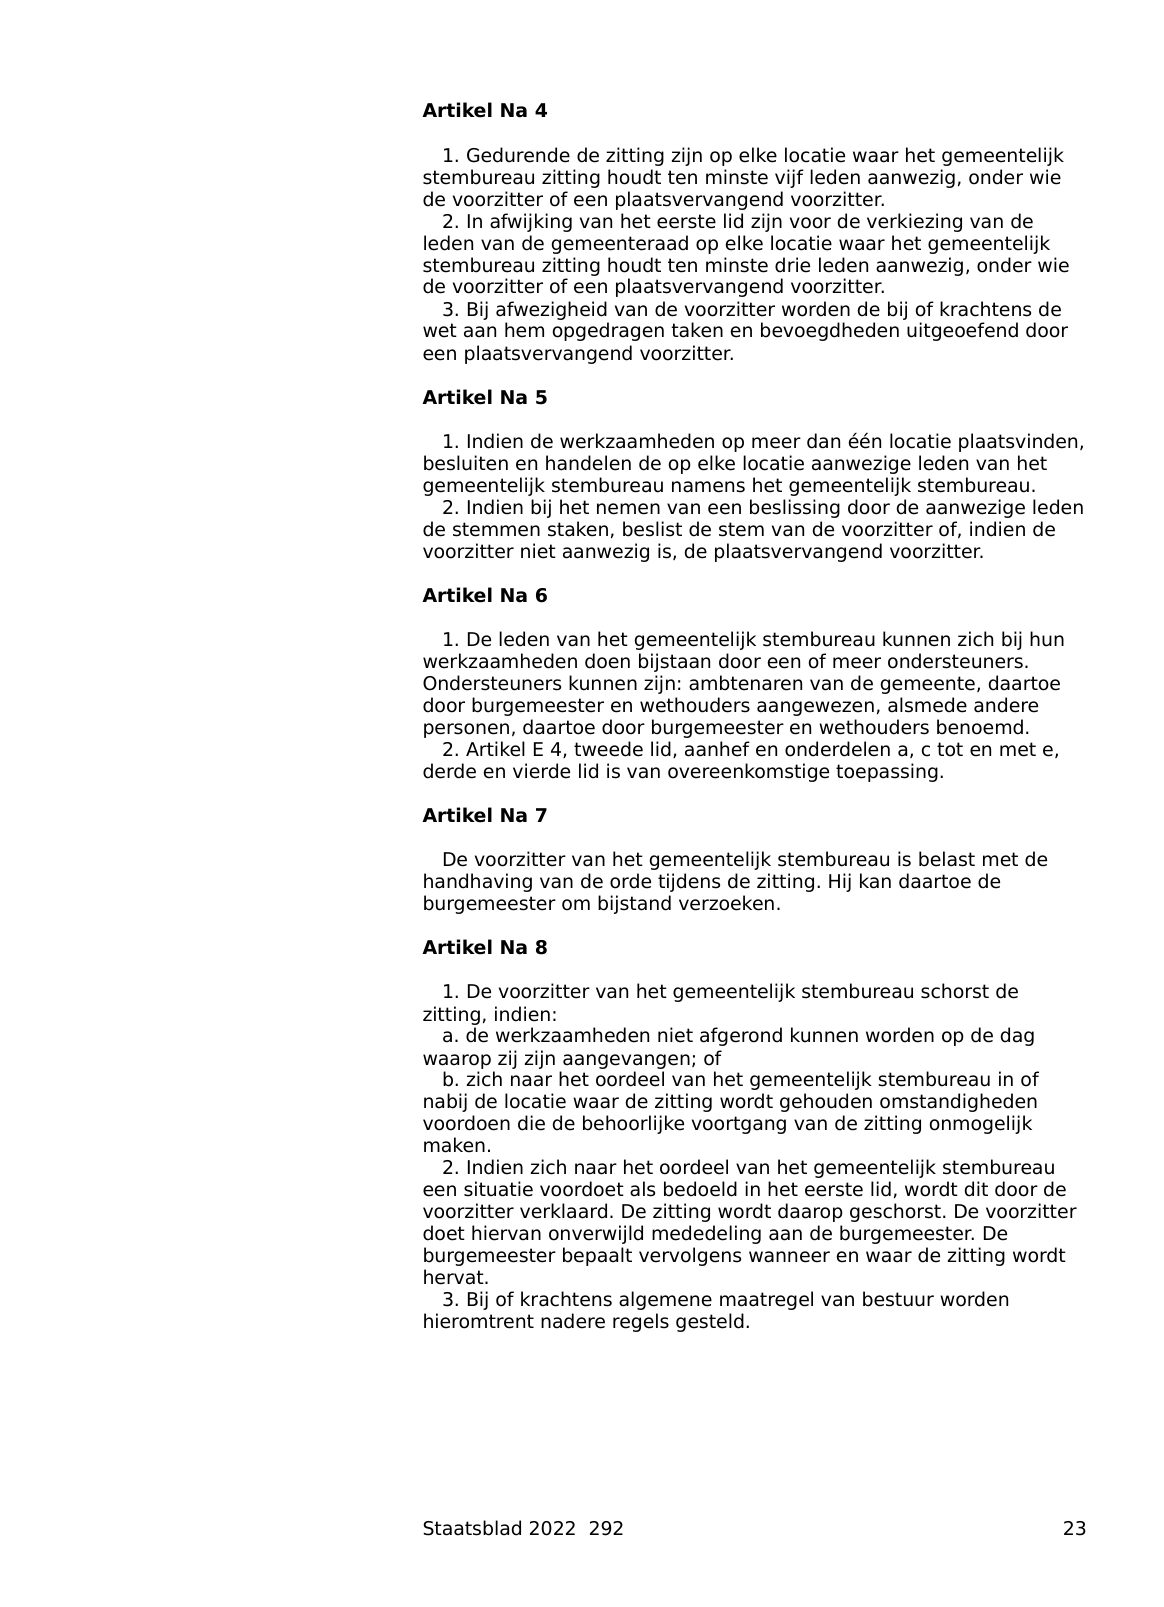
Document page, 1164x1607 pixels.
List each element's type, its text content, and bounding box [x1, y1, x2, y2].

text 1. De voorzitter van het gemeentelijk stembureau schorst de zitting, indien: [422, 981, 1087, 1025]
subtitle Artikel Na 8 [422, 937, 1087, 959]
text 3. Bij afwezigheid van de voorzitter worden de bij of krachtens de wet aan hem opgedragen taken en bevoegdheden uitgeoefend door een plaatsvervangend voorzitter. [422, 298, 1087, 364]
subtitle Artikel Na 5 [422, 387, 1087, 408]
text 2. Indien bij het nemen van een beslissing door de aanwezige leden de stemmen staken, beslist de stem van de voorzitter of, indien de voorzitter niet aanwezig is, de plaatsvervangend voorzitter. [422, 497, 1087, 563]
text 1. Indien de werkzaamheden op meer dan één locatie plaatsvinden, besluiten en handelen de op elke locatie aanwezige leden van het gemeentelijk stembureau namens het gemeentelijk stembureau. [422, 431, 1087, 497]
text 1. Gedurende de zitting zijn op elke locatie waar het gemeentelijk stembureau zitting houdt ten minste vijf leden aanwezig, onder wie de voorzitter of een plaatsvervangend voorzitter. [422, 144, 1087, 211]
text b. zich naar het oordeel van het gemeentelijk stembureau in of nabij de locatie waar de zitting wordt gehouden omstandigheden voordoen die de behoorlijke voortgang van de zitting onmogelijk maken. [422, 1069, 1087, 1157]
subtitle Artikel Na 4 [422, 100, 1087, 122]
text 2. Artikel E 4, tweede lid, aanhef en onderdelen a, c tot en met e, derde en vierde lid is van overeenkomstige toepassing. [422, 739, 1087, 783]
subtitle Artikel Na 7 [422, 805, 1087, 827]
text a. de werkzaamheden niet afgerond kunnen worden op de dag waarop zij zijn aangevangen; of [422, 1025, 1087, 1069]
text 2. Indien zich naar het oordeel van het gemeentelijk stembureau een situatie voordoet als bedoeld in het eerste lid, wordt dit door de voorzitter verklaard. De zitting wordt daarop geschorst. De voorzitter doet hiervan onverwijld mededeling aan de burgemeester. De burgemeester bepaalt vervolgens wanneer en waar de zitting wordt hervat. [422, 1157, 1087, 1289]
subtitle Artikel Na 6 [422, 585, 1087, 607]
text 1. De leden van het gemeentelijk stembureau kunnen zich bij hun werkzaamheden doen bijstaan door een of meer ondersteuners. Ondersteuners kunnen zijn: ambtenaren van de gemeente, daartoe door burgemeester en wethouders aangewezen, alsmede andere personen, daartoe door burgemeester en wethouders benoemd. [422, 629, 1087, 739]
text 2. In afwijking van het eerste lid zijn voor de verkiezing van de leden van de gemeenteraad op elke locatie waar het gemeentelijk stembureau zitting houdt ten minste drie leden aanwezig, onder wie de voorzitter of een plaatsvervangend voorzitter. [422, 211, 1087, 298]
text 3. Bij of krachtens algemene maatregel van bestuur worden hieromtrent nadere regels gesteld. [422, 1289, 1087, 1333]
text De voorzitter van het gemeentelijk stembureau is belast met de handhaving van de orde tijdens de zitting. Hij kan daartoe de burgemeester om bijstand verzoeken. [422, 849, 1087, 915]
